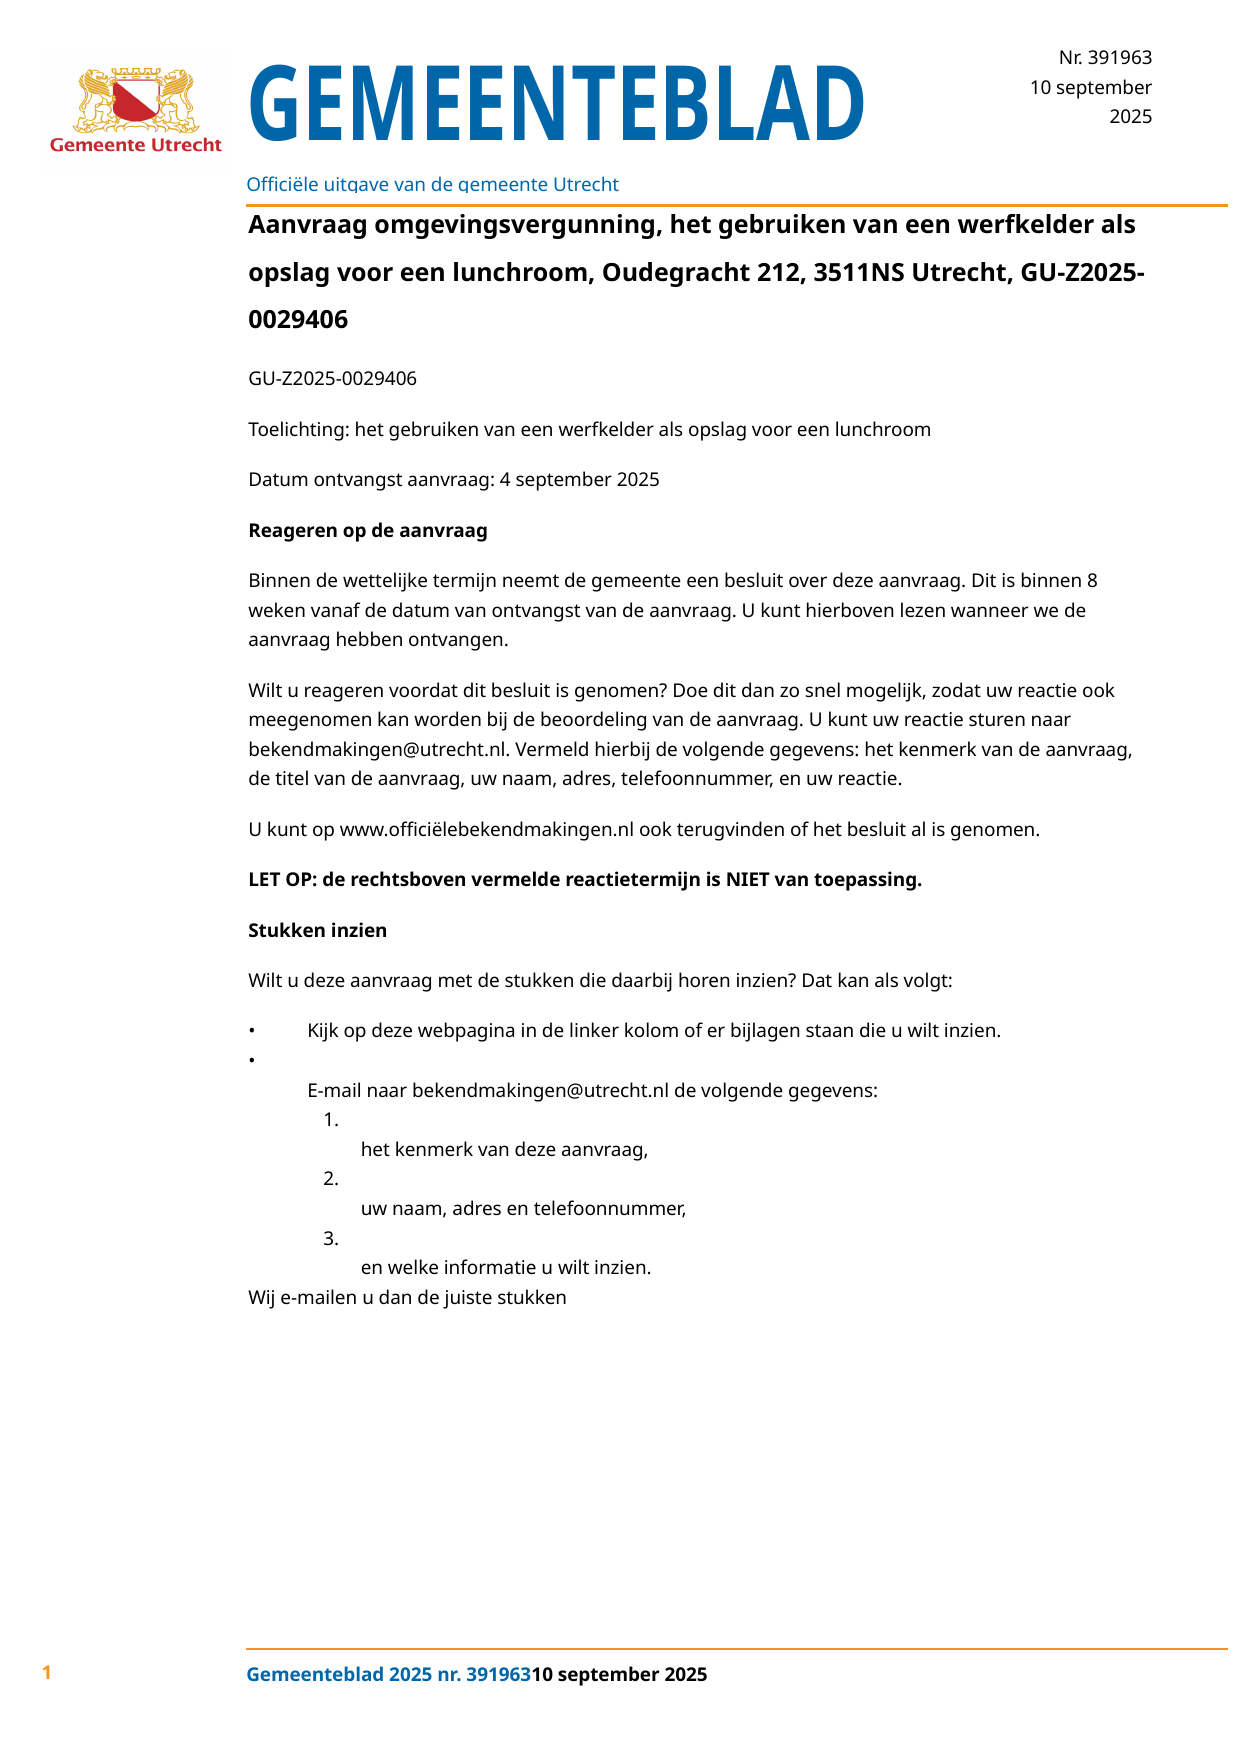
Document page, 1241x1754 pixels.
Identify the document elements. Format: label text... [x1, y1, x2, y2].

text Wij e-mailen u dan de juiste stukken [248, 1284, 1152, 1309]
text Stukken inzien [248, 917, 1152, 942]
text LET OP: de rechtsboven vermelde reactietermijn is NIET van toepassing. [248, 866, 1152, 892]
text GU-Z2025-0029406 [248, 366, 1152, 391]
text Wilt u deze aanvraag met de stukken die daarbij horen inzien? Dat kan als volgt: [248, 967, 1152, 993]
text Toelichting: het gebruiken van een werfkelder als opslag voor een lunchroom [248, 416, 1152, 442]
list E-mail naar bekendmakingen@utrecht.nl de volgende gegevens: [248, 1077, 1152, 1102]
text Reageren op de aanvraag [248, 517, 1152, 542]
text Aanvraag omgevingsvergunning, het gebruiken van een werfkelder als opslag voor een lunchroom, Oudegracht 212, 3511NS Utrecht, GU-Z2025-0029406 [248, 207, 1152, 336]
list en welke informatie u wilt inzien. [323, 1254, 1152, 1280]
text U kunt op www.officiëlebekendmakingen.nl ook terugvinden of het besluit al is genomen. [248, 816, 1152, 842]
text Wilt u reageren voordat dit besluit is genomen? Doe dit dan zo snel mogelijk, zodat uw reactie ook meegenomen kan worden bij de beoordeling van de aanvraag. U kunt uw reactie sturen naar bekendmakingen@utrecht.nl. Vermeld hierbij de volgende gegevens: het kenmerk van de aanvraag, de titel van de aanvraag, uw naam, adres, telefoonnummer, en uw reactie. [248, 677, 1152, 791]
list uw naam, adres en telefoonnummer, [323, 1195, 1152, 1221]
text Binnen de wettelijke termijn neemt de gemeente een besluit over deze aanvraag. Dit is binnen 8 weken vanaf de datum van ontvangst van de aanvraag. U kunt hierboven lezen wanneer we de aanvraag hebben ontvangen. [248, 567, 1152, 652]
list het kenmerk van deze aanvraag, [323, 1136, 1152, 1162]
text Datum ontvangst aanvraag: 4 september 2025 [248, 466, 1152, 492]
list Kijk op deze webpagina in de linker kolom of er bijlagen staan die u wilt inzien. [248, 1018, 1152, 1043]
picture [41, 47, 231, 172]
